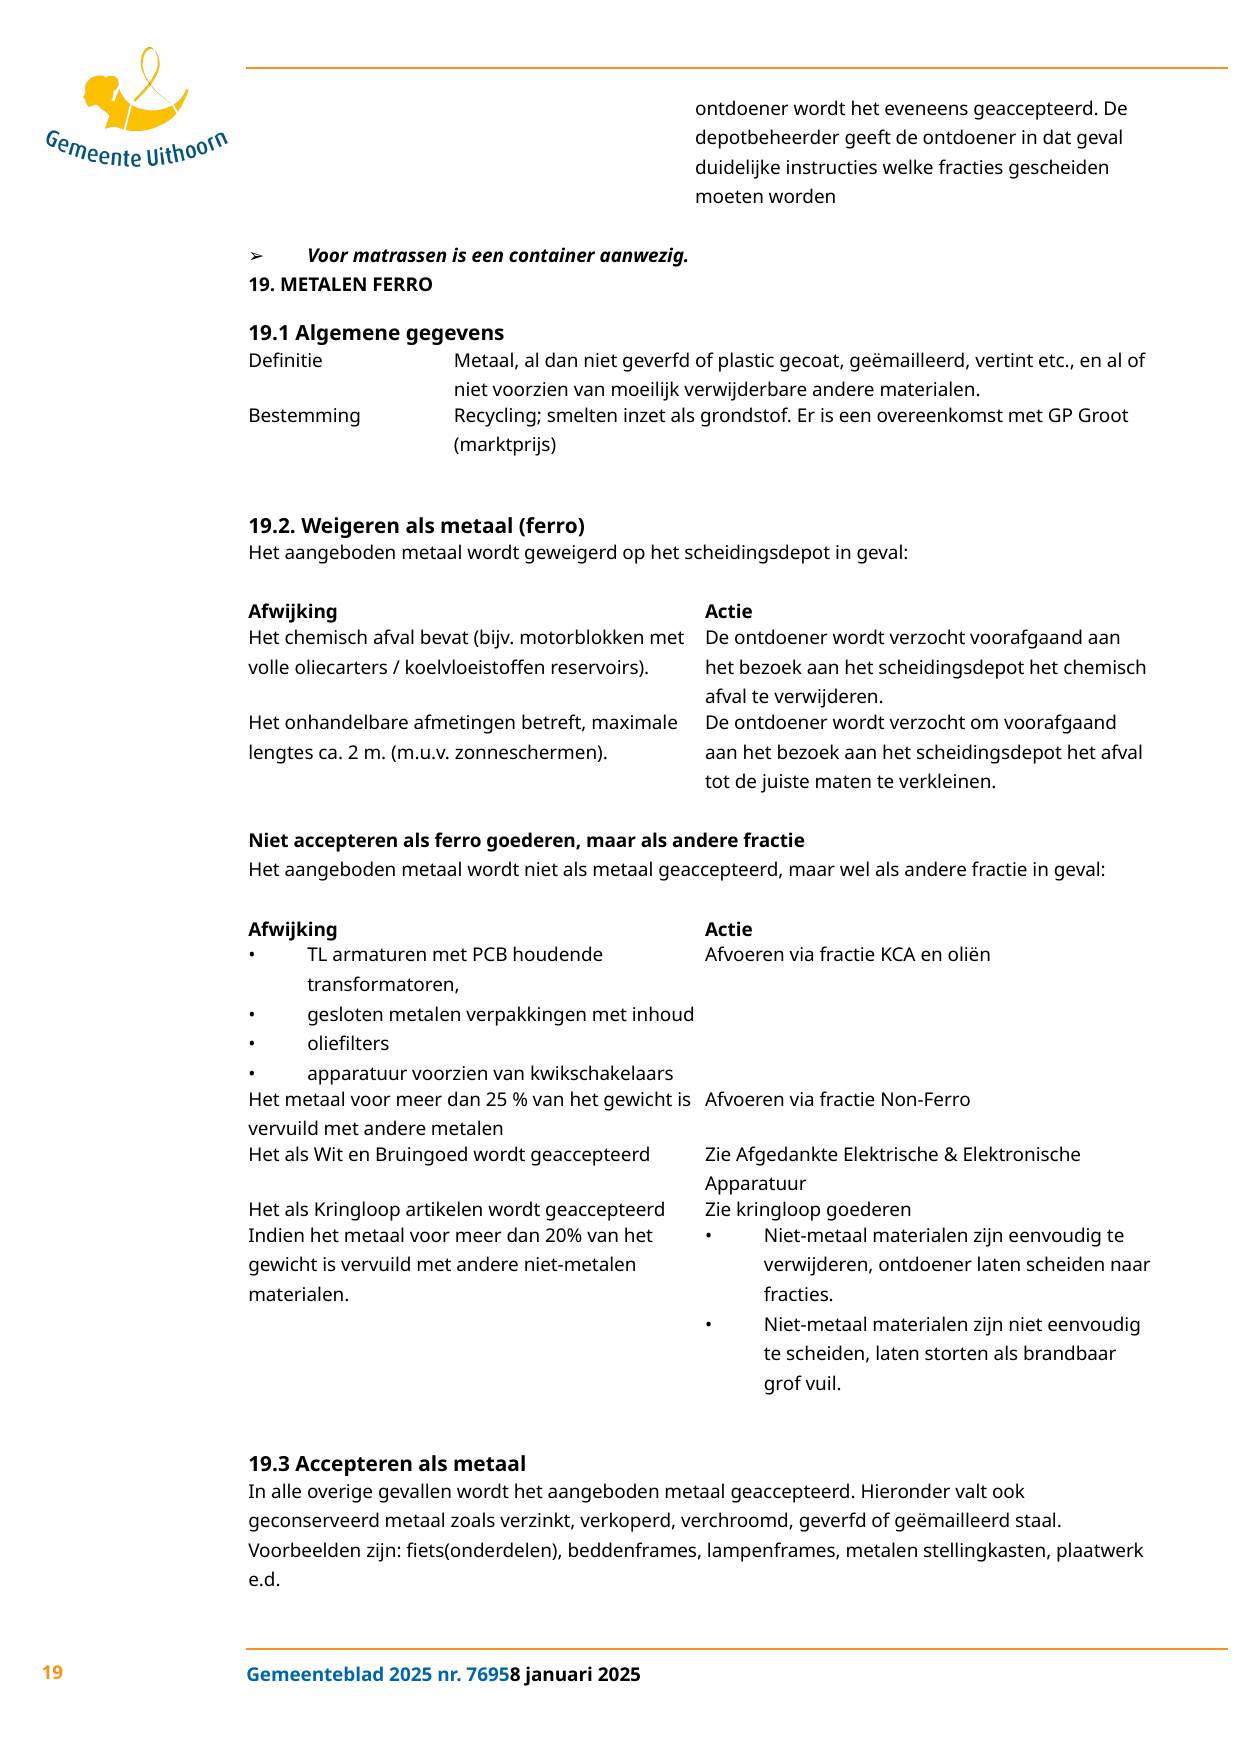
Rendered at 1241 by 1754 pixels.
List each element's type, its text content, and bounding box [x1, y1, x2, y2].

table_cell ontdoener wordt het eveneens geaccepteerd. De depotbeheerder geeft de ontdoener in dat geval duidelijke instructies welke fracties gescheiden moeten worden [695, 95, 1152, 209]
list Voor matrassen is een container aanwezig. [248, 242, 1152, 268]
table_cell Recycling; smelten inzet als grondstof. Er is een overeenkomst met GP Groot (marktprijs) [454, 402, 1152, 457]
text 19. METALEN FERRO [248, 272, 1152, 297]
text Niet accepteren als ferro goederen, maar als andere fractie [248, 827, 1152, 853]
table_cell Afvoeren via fractie KCA en oliën [705, 942, 1152, 1086]
table_cell De ontdoener wordt verzocht voorafgaand aan het bezoek aan het scheidingsdepot het chemisch afval te verwijderen. [705, 625, 1152, 709]
table_cell De ontdoener wordt verzocht om voorafgaand aan het bezoek aan het scheidingsdepot het afval tot de juiste maten te verkleinen. [705, 709, 1152, 794]
table_header Afwijking [248, 599, 705, 624]
table_cell TL armaturen met PCB houdende transformatoren, gesloten metalen verpakkingen met inhoud oliefilters apparatuur voorzien van kwikschakelaars [248, 942, 705, 1086]
table_header Actie [705, 916, 1152, 942]
table_header Actie [705, 599, 1152, 624]
table_cell Afvoeren via fractie Non-Ferro [705, 1086, 1152, 1141]
table_header Definitie [248, 347, 454, 402]
picture [41, 47, 231, 172]
table_cell Indien het metaal voor meer dan 20% van het gewicht is vervuild met andere niet-metalen materialen. [248, 1222, 705, 1396]
text 19.2. Weigeren als metaal (ferro) [248, 511, 1152, 539]
table_cell [248, 95, 695, 209]
table_cell Het metaal voor meer dan 25 % van het gewicht is vervuild met andere metalen [248, 1086, 705, 1141]
text 19.3 Accepteren als metaal [248, 1449, 1152, 1478]
text Het aangeboden metaal wordt geweigerd op het scheidingsdepot in geval: [248, 539, 1152, 565]
table_header Afwijking [248, 916, 705, 942]
table_cell Het onhandelbare afmetingen betreft, maximale lengtes ca. 2 m. (m.u.v. zonneschermen). [248, 709, 705, 794]
table_cell Het als Wit en Bruingoed wordt geaccepteerd [248, 1141, 705, 1196]
table_header Metaal, al dan niet geverfd of plastic gecoat, geëmailleerd, vertint etc., en al of niet voorzien van moeilijk verwijderbare andere materialen. [454, 347, 1152, 402]
text In alle overige gevallen wordt het aangeboden metaal geaccepteerd. Hieronder valt ook geconserveerd metaal zoals verzinkt, verkoperd, verchroomd, geverfd of geëmailleerd staal. Voorbeelden zijn: fiets(onderdelen), beddenframes, lampenframes, metalen stellingkasten, plaatwerk e.d. [248, 1478, 1152, 1592]
text 19.1 Algemene gegevens [248, 318, 1152, 347]
text Het aangeboden metaal wordt niet als metaal geaccepteerd, maar wel als andere fractie in geval: [248, 857, 1152, 882]
table_cell Zie Afgedankte Elektrische & Elektronische Apparatuur [705, 1141, 1152, 1196]
table_cell Het chemisch afval bevat (bijv. motorblokken met volle oliecarters / koelvloeistoffen reservoirs). [248, 625, 705, 709]
table_cell Bestemming [248, 402, 454, 457]
table_cell Niet-metaal materialen zijn eenvoudig te verwijderen, ontdoener laten scheiden naar fracties. Niet-metaal materialen zijn niet eenvoudig te scheiden, laten storten als brandbaar grof vuil. [705, 1222, 1152, 1396]
table_cell Zie kringloop goederen [705, 1196, 1152, 1222]
table_cell Het als Kringloop artikelen wordt geaccepteerd [248, 1196, 705, 1222]
